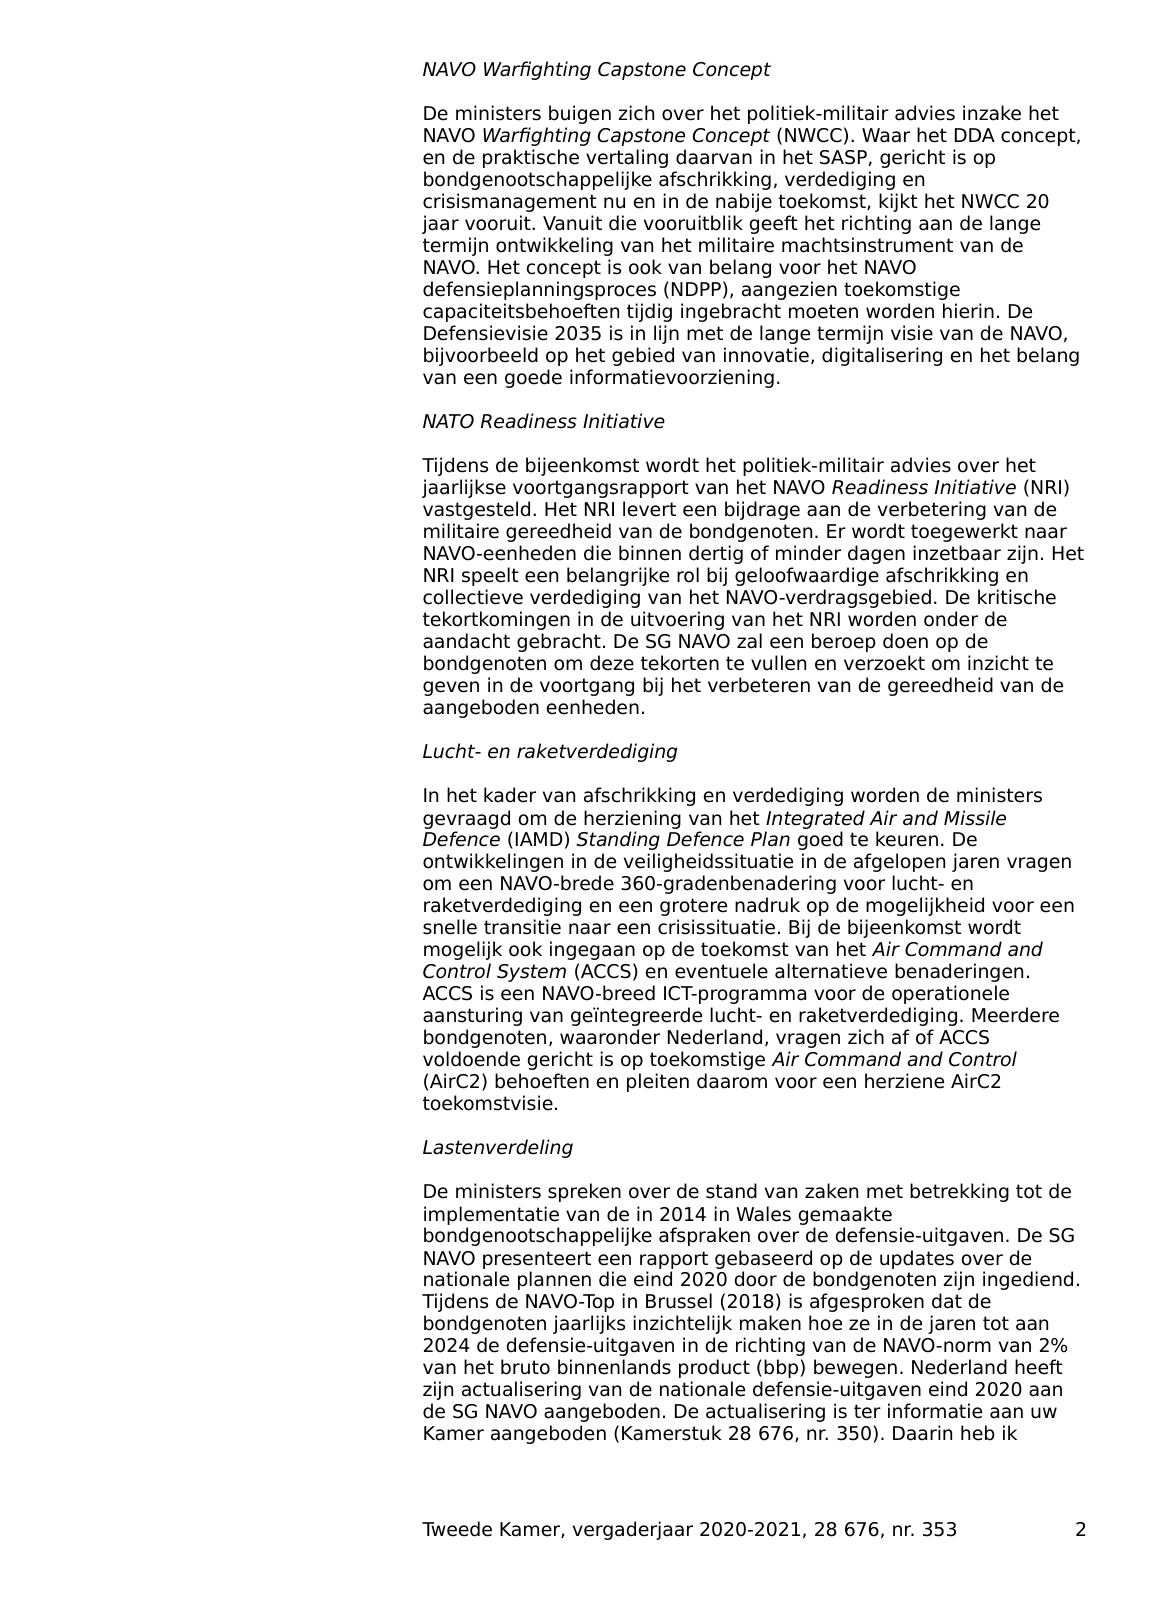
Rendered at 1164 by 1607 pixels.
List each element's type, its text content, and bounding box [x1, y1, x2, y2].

subtitle Lastenverdeling [422, 1137, 1087, 1159]
subtitle NAVO Warfighting Capstone Concept [422, 59, 1087, 81]
subtitle NATO Readiness Initiative [422, 411, 1087, 433]
text De ministers spreken over de stand van zaken met betrekking tot de implementatie van de in 2014 in Wales gemaakte bondgenootschappelijke afspraken over de defensie-uitgaven. De SG NAVO presenteert een rapport gebaseerd op de updates over de nationale plannen die eind 2020 door de bondgenoten zijn ingediend. Tijdens de NAVO-Top in Brussel (2018) is afgesproken dat de bondgenoten jaarlijks inzichtelijk maken hoe ze in de jaren tot aan 2024 de defensie-uitgaven in de richting van de NAVO-norm van 2% van het bruto binnenlands product (bbp) bewegen. Nederland heeft zijn actualisering van de nationale defensie-uitgaven eind 2020 aan de SG NAVO aangeboden. De actualisering is ter informatie aan uw Kamer aangeboden (Kamerstuk 28 676, nr. 350). Daarin heb ik [422, 1181, 1087, 1445]
text In het kader van afschrikking en verdediging worden de ministers gevraagd om de herziening van het Integrated Air and Missile Defence (IAMD) Standing Defence Plan goed te keuren. De ontwikkelingen in de veiligheidssituatie in de afgelopen jaren vragen om een NAVO-brede 360-gradenbenadering voor lucht- en raketverdediging en een grotere nadruk op de mogelijkheid voor een snelle transitie naar een crisissituatie. Bij de bijeenkomst wordt mogelijk ook ingegaan op de toekomst van het Air Command and Control System (ACCS) en eventuele alternatieve benaderingen. ACCS is een NAVO-breed ICT-programma voor de operationele aansturing van geïntegreerde lucht- en raketverdediging. Meerdere bondgenoten, waaronder Nederland, vragen zich af of ACCS voldoende gericht is op toekomstige Air Command and Control (AirC2) behoeften en pleiten daarom voor een herziene AirC2 toekomstvisie. [422, 785, 1087, 1115]
text De ministers buigen zich over het politiek-militair advies inzake het NAVO Warfighting Capstone Concept (NWCC). Waar het DDA concept, en de praktische vertaling daarvan in het SASP, gericht is op bondgenootschappelijke afschrikking, verdediging en crisismanagement nu en in de nabije toekomst, kijkt het NWCC 20 jaar vooruit. Vanuit die vooruitblik geeft het richting aan de lange termijn ontwikkeling van het militaire machtsinstrument van de NAVO. Het concept is ook van belang voor het NAVO defensieplanningsproces (NDPP), aangezien toekomstige capaciteitsbehoeften tijdig ingebracht moeten worden hierin. De Defensievisie 2035 is in lijn met de lange termijn visie van de NAVO, bijvoorbeeld op het gebied van innovatie, digitalisering en het belang van een goede informatievoorziening. [422, 103, 1087, 389]
text Tijdens de bijeenkomst wordt het politiek-militair advies over het jaarlijkse voortgangsrapport van het NAVO Readiness Initiative (NRI) vastgesteld. Het NRI levert een bijdrage aan de verbetering van de militaire gereedheid van de bondgenoten. Er wordt toegewerkt naar NAVO-eenheden die binnen dertig of minder dagen inzetbaar zijn. Het NRI speelt een belangrijke rol bij geloofwaardige afschrikking en collectieve verdediging van het NAVO-verdragsgebied. De kritische tekortkomingen in de uitvoering van het NRI worden onder de aandacht gebracht. De SG NAVO zal een beroep doen op de bondgenoten om deze tekorten te vullen en verzoekt om inzicht te geven in de voortgang bij het verbeteren van de gereedheid van de aangeboden eenheden. [422, 455, 1087, 719]
subtitle Lucht- en raketverdediging [422, 741, 1087, 763]
